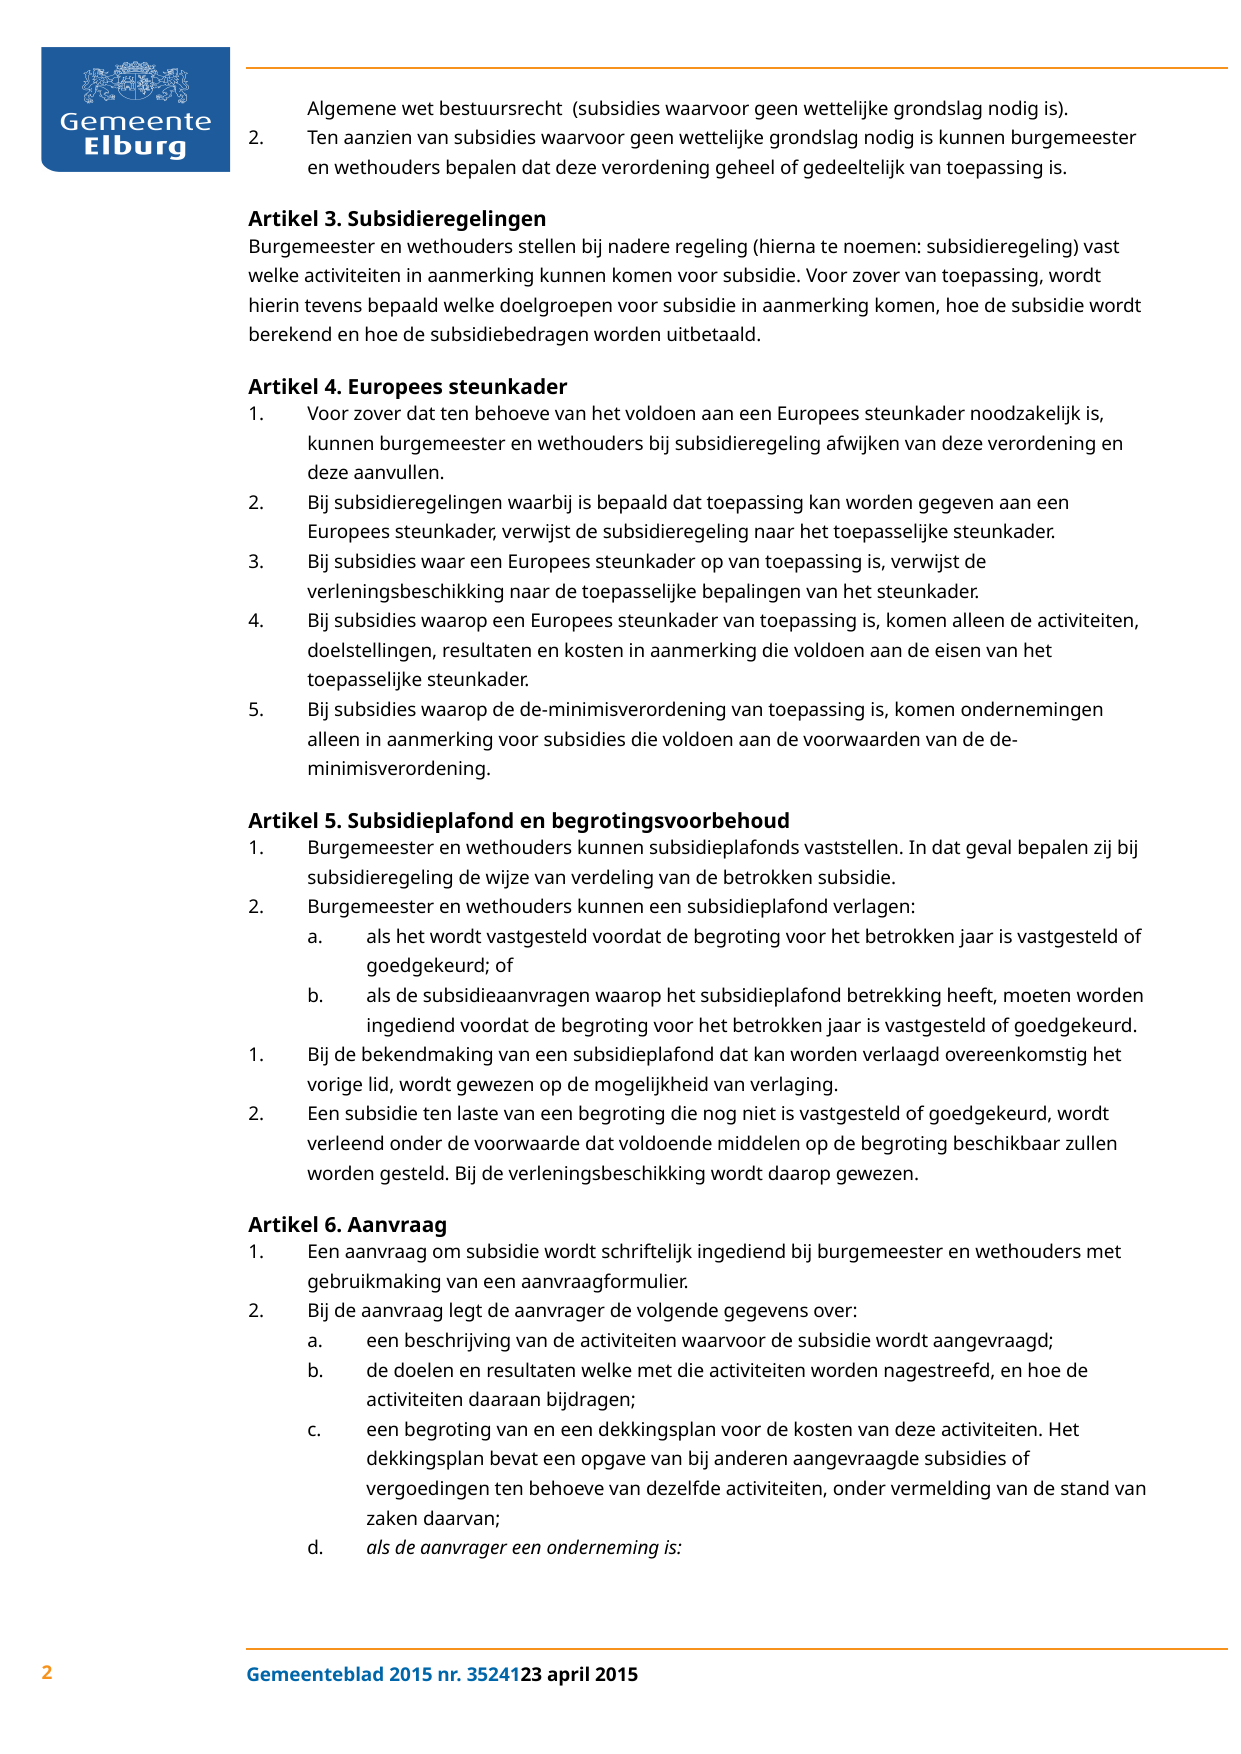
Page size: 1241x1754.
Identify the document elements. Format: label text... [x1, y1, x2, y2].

list een begroting van en een dekkingsplan voor de kosten van deze activiteiten. Het dekkingsplan bevat een opgave van bij anderen aangevraagde subsidies of vergoedingen ten behoeve van dezelfde activiteiten, onder vermelding van de stand van zaken daarvan; [307, 1416, 1152, 1531]
list de doelen en resultaten welke met die activiteiten worden nagestreefd, en hoe de activiteiten daaraan bijdragen; [307, 1357, 1152, 1412]
list Bij subsidies waarop de de-minimisverordening van toepassing is, komen ondernemingen alleen in aanmerking voor subsidies die voldoen aan de voorwaarden van de de-minimisverordening. [248, 696, 1152, 781]
list als de aanvrager een onderneming is: [307, 1534, 1152, 1560]
list Algemene wet bestuursrecht (subsidies waarvoor geen wettelijke grondslag nodig is). [248, 95, 1152, 121]
list Bij de bekendmaking van een subsidieplafond dat kan worden verlaagd overeenkomstig het vorige lid, wordt gewezen op de mogelijkheid van verlaging. [248, 1041, 1152, 1097]
text Burgemeester en wethouders stellen bij nadere regeling (hierna te noemen: subsidieregeling) vast welke activiteiten in aanmerking kunnen komen voor subsidie. Voor zover van toepassing, wordt hierin tevens bepaald welke doelgroepen voor subsidie in aanmerking komen, hoe de subsidie wordt berekend en hoe de subsidiebedragen worden uitbetaald. [248, 233, 1152, 347]
list Burgemeester en wethouders kunnen een subsidieplafond verlagen: [248, 893, 1152, 919]
picture [41, 47, 231, 172]
list Voor zover dat ten behoeve van het voldoen aan een Europees steunkader noodzakelijk is, kunnen burgemeester en wethouders bij subsidieregeling afwijken van deze verordening en deze aanvullen. [248, 400, 1152, 485]
text Artikel 4. Europees steunkader [248, 372, 1152, 400]
list Een aanvraag om subsidie wordt schriftelijk ingediend bij burgemeester en wethouders met gebruikmaking van een aanvraagformulier. [248, 1238, 1152, 1294]
list als het wordt vastgesteld voordat de begroting voor het betrokken jaar is vastgesteld of goedgekeurd; of [307, 923, 1152, 978]
list Burgemeester en wethouders kunnen subsidieplafonds vaststellen. In dat geval bepalen zij bij subsidieregeling de wijze van verdeling van de betrokken subsidie. [248, 834, 1152, 889]
list Ten aanzien van subsidies waarvoor geen wettelijke grondslag nodig is kunnen burgemeester en wethouders bepalen dat deze verordening geheel of gedeeltelijk van toepassing is. [248, 124, 1152, 180]
list Bij de aanvraag legt de aanvrager de volgende gegevens over: [248, 1298, 1152, 1323]
list als de subsidieaanvragen waarop het subsidieplafond betrekking heeft, moeten worden ingediend voordat de begroting voor het betrokken jaar is vastgesteld of goedgekeurd. [307, 982, 1152, 1037]
list Bij subsidies waar een Europees steunkader op van toepassing is, verwijst de verleningsbeschikking naar de toepasselijke bepalingen van het steunkader. [248, 548, 1152, 604]
list Een subsidie ten laste van een begroting die nog niet is vastgesteld of goedgekeurd, wordt verleend onder de voorwaarde dat voldoende middelen op de begroting beschikbaar zullen worden gesteld. Bij de verleningsbeschikking wordt daarop gewezen. [248, 1101, 1152, 1185]
list een beschrijving van de activiteiten waarvoor de subsidie wordt aangevraagd; [307, 1327, 1152, 1353]
text Artikel 3. Subsidieregelingen [248, 204, 1152, 233]
text Artikel 6. Aanvraag [248, 1210, 1152, 1238]
text Artikel 5. Subsidieplafond en begrotingsvoorbehoud [248, 806, 1152, 834]
list Bij subsidies waarop een Europees steunkader van toepassing is, komen alleen de activiteiten, doelstellingen, resultaten en kosten in aanmerking die voldoen aan de eisen van het toepasselijke steunkader. [248, 607, 1152, 692]
list Bij subsidieregelingen waarbij is bepaald dat toepassing kan worden gegeven aan een Europees steunkader, verwijst de subsidieregeling naar het toepasselijke steunkader. [248, 489, 1152, 544]
